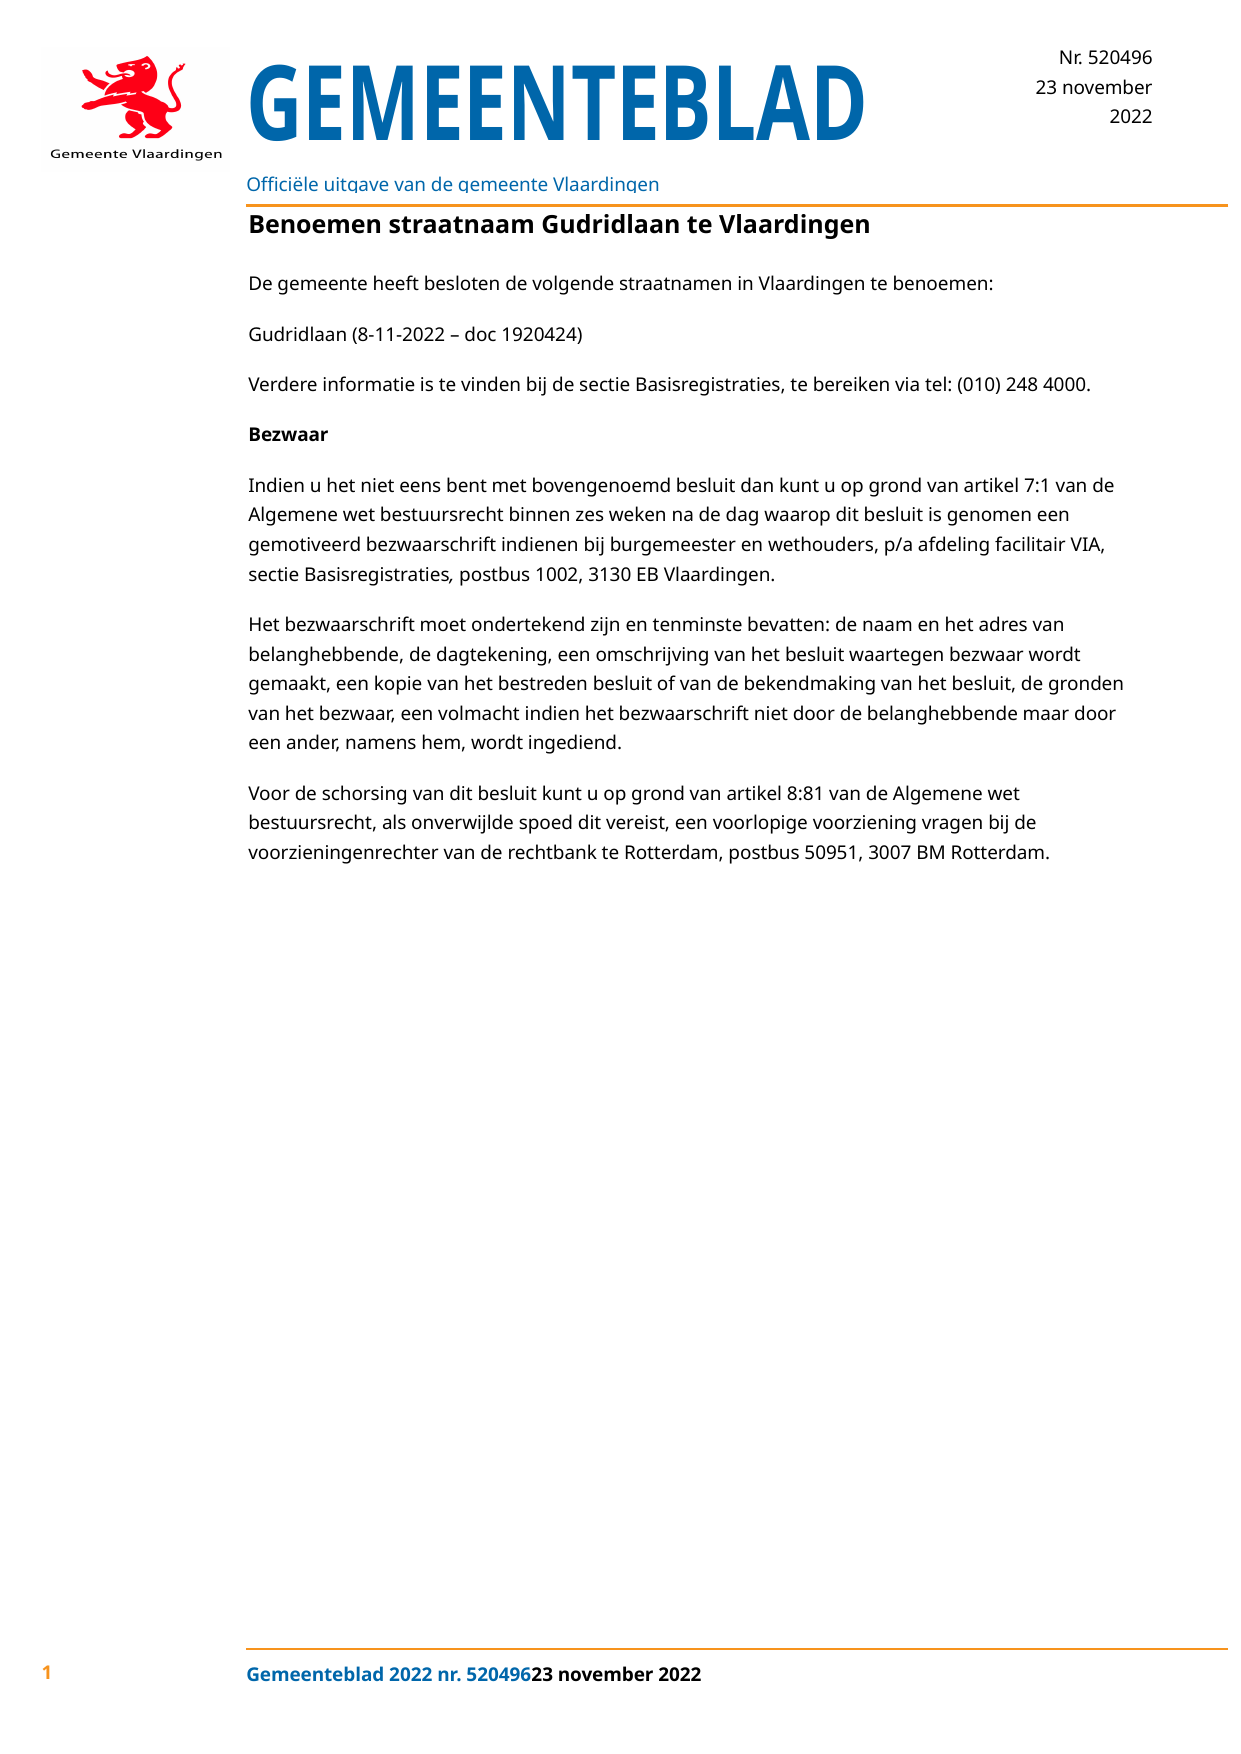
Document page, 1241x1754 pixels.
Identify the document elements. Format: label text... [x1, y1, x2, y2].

text De gemeente heeft besloten de volgende straatnamen in Vlaardingen te benoemen: [248, 270, 1152, 296]
text Voor de schorsing van dit besluit kunt u op grond van artikel 8:81 van de Algemene wet bestuursrecht, als onverwijlde spoed dit vereist, een voorlopige voorziening vragen bij de voorzieningenrechter van de rechtbank te Rotterdam, postbus 50951, 3007 BM Rotterdam. [248, 780, 1152, 865]
text Het bezwaarschrift moet ondertekend zijn en tenminste bevatten: de naam en het adres van belanghebbende, de dagtekening, een omschrijving van het besluit waartegen bezwaar wordt gemaakt, een kopie van het bestreden besluit of van de bekendmaking van het besluit, de gronden van het bezwaar, een volmacht indien het bezwaarschrift niet door de belanghebbende maar door een ander, namens hem, wordt ingediend. [248, 611, 1152, 755]
text Bezwaar [248, 422, 1152, 447]
picture [41, 47, 231, 172]
text Benoemen straatnaam Gudridlaan te Vlaardingen [248, 207, 1152, 241]
text Indien u het niet eens bent met bovengenoemd besluit dan kunt u op grond van artikel 7:1 van de Algemene wet bestuursrecht binnen zes weken na de dag waarop dit besluit is genomen een gemotiveerd bezwaarschrift indienen bij burgemeester en wethouders, p/a afdeling facilitair VIA, sectie Basisregistraties, postbus 1002, 3130 EB Vlaardingen. [248, 472, 1152, 586]
text Verdere informatie is te vinden bij de sectie Basisregistraties, te bereiken via tel: (010) 248 4000. [248, 371, 1152, 397]
text Gudridlaan (8-11-2022 – doc 1920424) [248, 321, 1152, 346]
